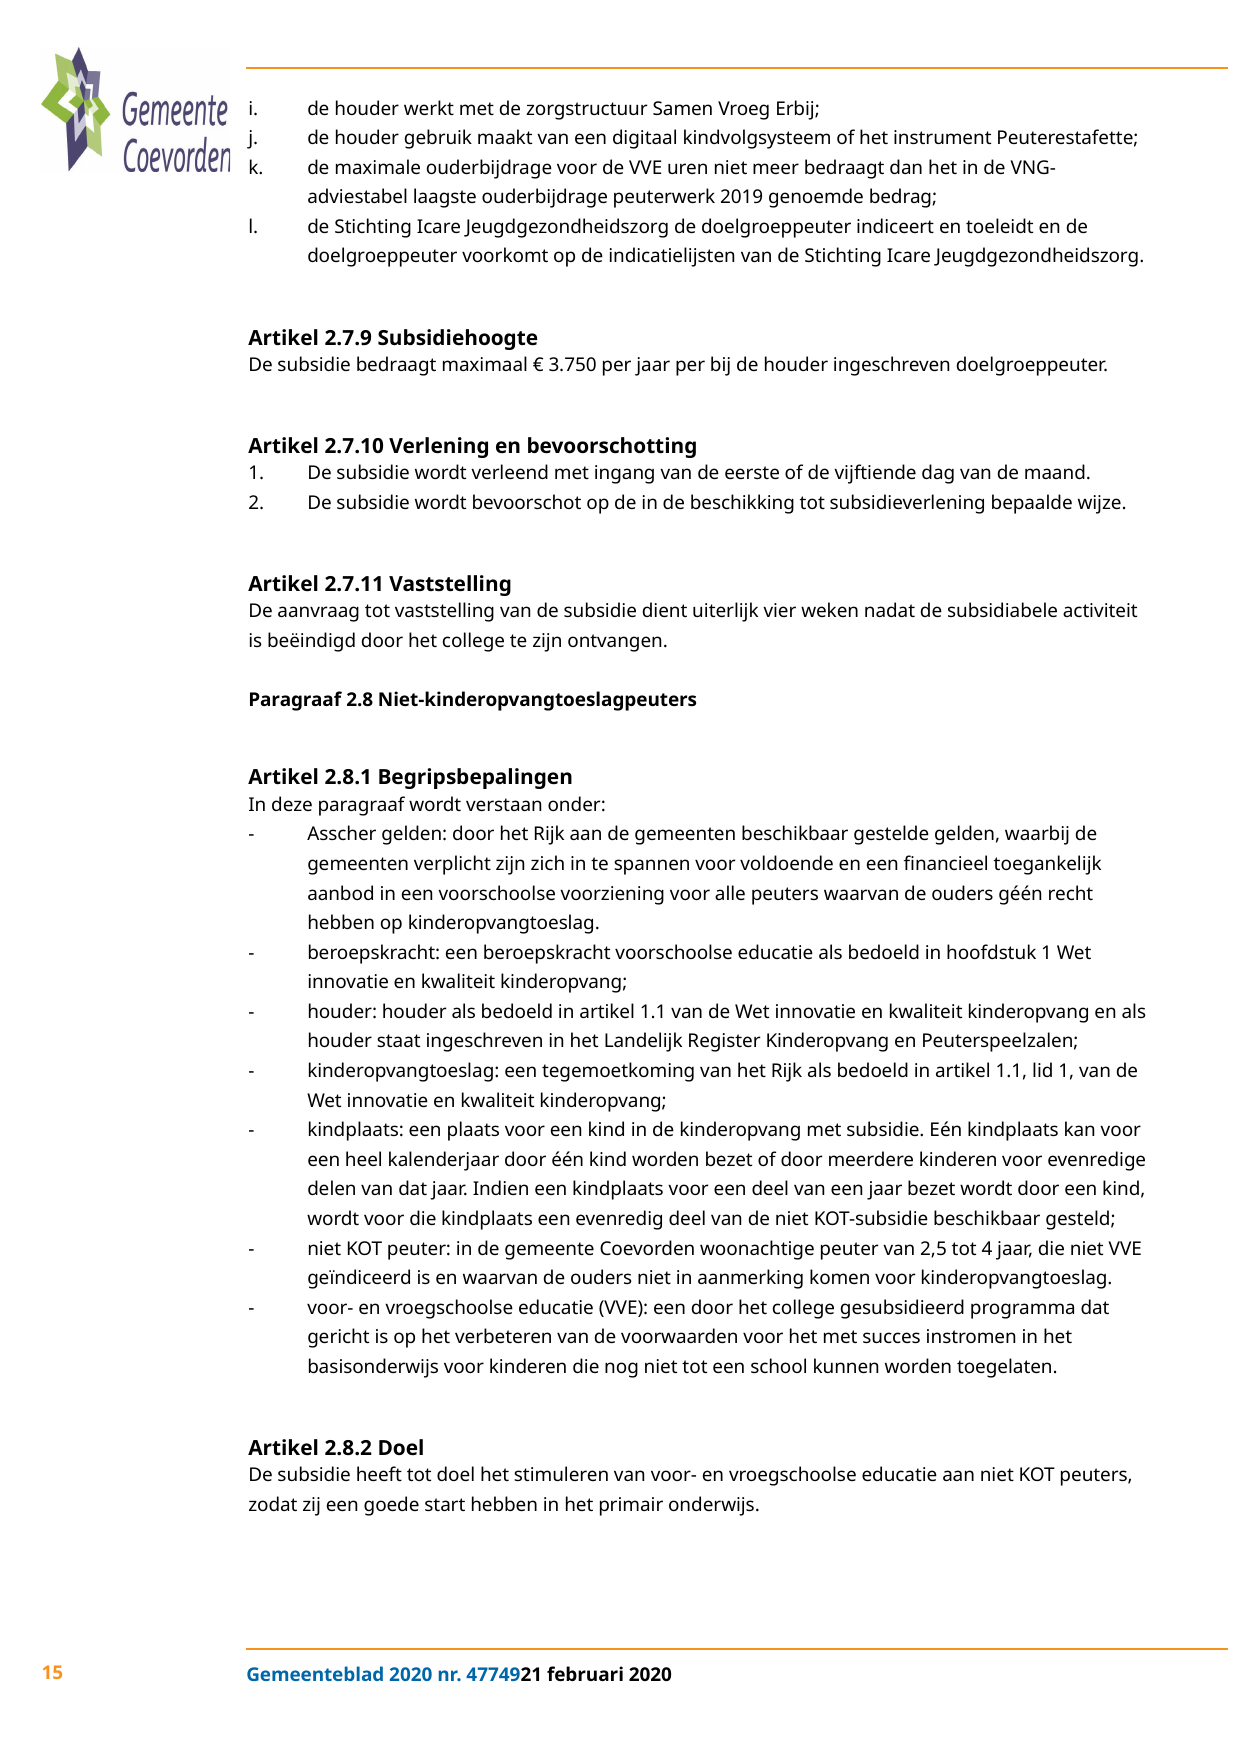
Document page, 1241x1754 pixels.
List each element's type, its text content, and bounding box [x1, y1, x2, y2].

picture [41, 47, 231, 172]
text Artikel 2.7.11 Vaststelling [248, 569, 1152, 598]
text Artikel 2.7.10 Verlening en bevoorschotting [248, 431, 1152, 459]
list de Stichting Icare Jeugdgezondheidszorg de doelgroeppeuter indiceert en toeleidt en de doelgroeppeuter voorkomt op de indicatielijsten van de Stichting Icare Jeugdgezondheidszorg. [248, 213, 1152, 268]
list De subsidie wordt verleend met ingang van de eerste of de vijftiende dag van de maand. [248, 459, 1152, 485]
text De subsidie bedraagt maximaal € 3.750 per jaar per bij de houder ingeschreven doelgroeppeuter. [248, 351, 1152, 377]
list kinderopvangtoeslag: een tegemoetkoming van het Rijk als bedoeld in artikel 1.1, lid 1, van de Wet innovatie en kwaliteit kinderopvang; [248, 1057, 1152, 1112]
text De subsidie heeft tot doel het stimuleren van voor- en vroegschoolse educatie aan niet KOT peuters, zodat zij een goede start hebben in het primair onderwijs. [248, 1461, 1152, 1517]
text In deze paragraaf wordt verstaan onder: [248, 791, 1152, 817]
text Artikel 2.8.1 Begripsbepalingen [248, 762, 1152, 791]
list houder: houder als bedoeld in artikel 1.1 van de Wet innovatie en kwaliteit kinderopvang en als houder staat ingeschreven in het Landelijk Register Kinderopvang en Peuterspeelzalen; [248, 998, 1152, 1053]
list voor- en vroegschoolse educatie (VVE): een door het college gesubsidieerd programma dat gericht is op het verbeteren van de voorwaarden voor het met succes instromen in het basisonderwijs voor kinderen die nog niet tot een school kunnen worden toegelaten. [248, 1294, 1152, 1379]
text Artikel 2.8.2 Doel [248, 1433, 1152, 1461]
list niet KOT peuter: in de gemeente Coevorden woonachtige peuter van 2,5 tot 4 jaar, die niet VVE geïndiceerd is en waarvan de ouders niet in aanmerking komen voor kinderopvangtoeslag. [248, 1235, 1152, 1290]
list Asscher gelden: door het Rijk aan de gemeenten beschikbaar gestelde gelden, waarbij de gemeenten verplicht zijn zich in te spannen voor voldoende en een financieel toegankelijk aanbod in een voorschoolse voorziening voor alle peuters waarvan de ouders géén recht hebben op kinderopvangtoeslag. [248, 821, 1152, 935]
list beroepskracht: een beroepskracht voorschoolse educatie als bedoeld in hoofdstuk 1 Wet innovatie en kwaliteit kinderopvang; [248, 939, 1152, 994]
text Artikel 2.7.9 Subsidiehoogte [248, 323, 1152, 351]
list kindplaats: een plaats voor een kind in de kinderopvang met subsidie. Eén kindplaats kan voor een heel kalenderjaar door één kind worden bezet of door meerdere kinderen voor evenredige delen van dat jaar. Indien een kindplaats voor een deel van een jaar bezet wordt door een kind, wordt voor die kindplaats een evenredig deel van de niet KOT-subsidie beschikbaar gesteld; [248, 1116, 1152, 1231]
text Paragraaf 2.8 Niet-kinderopvangtoeslagpeuters [248, 686, 1152, 712]
list De subsidie wordt bevoorschot op de in de beschikking tot subsidieverlening bepaalde wijze. [248, 489, 1152, 515]
list de maximale ouderbijdrage voor de VVE uren niet meer bedraagt dan het in de VNG-adviestabel laagste ouderbijdrage peuterwerk 2019 genoemde bedrag; [248, 154, 1152, 209]
text De aanvraag tot vaststelling van de subsidie dient uiterlijk vier weken nadat de subsidiabele activiteit is beëindigd door het college te zijn ontvangen. [248, 598, 1152, 653]
list de houder werkt met de zorgstructuur Samen Vroeg Erbij; [248, 95, 1152, 121]
list de houder gebruik maakt van een digitaal kindvolgsysteem of het instrument Peuterestafette; [248, 124, 1152, 150]
